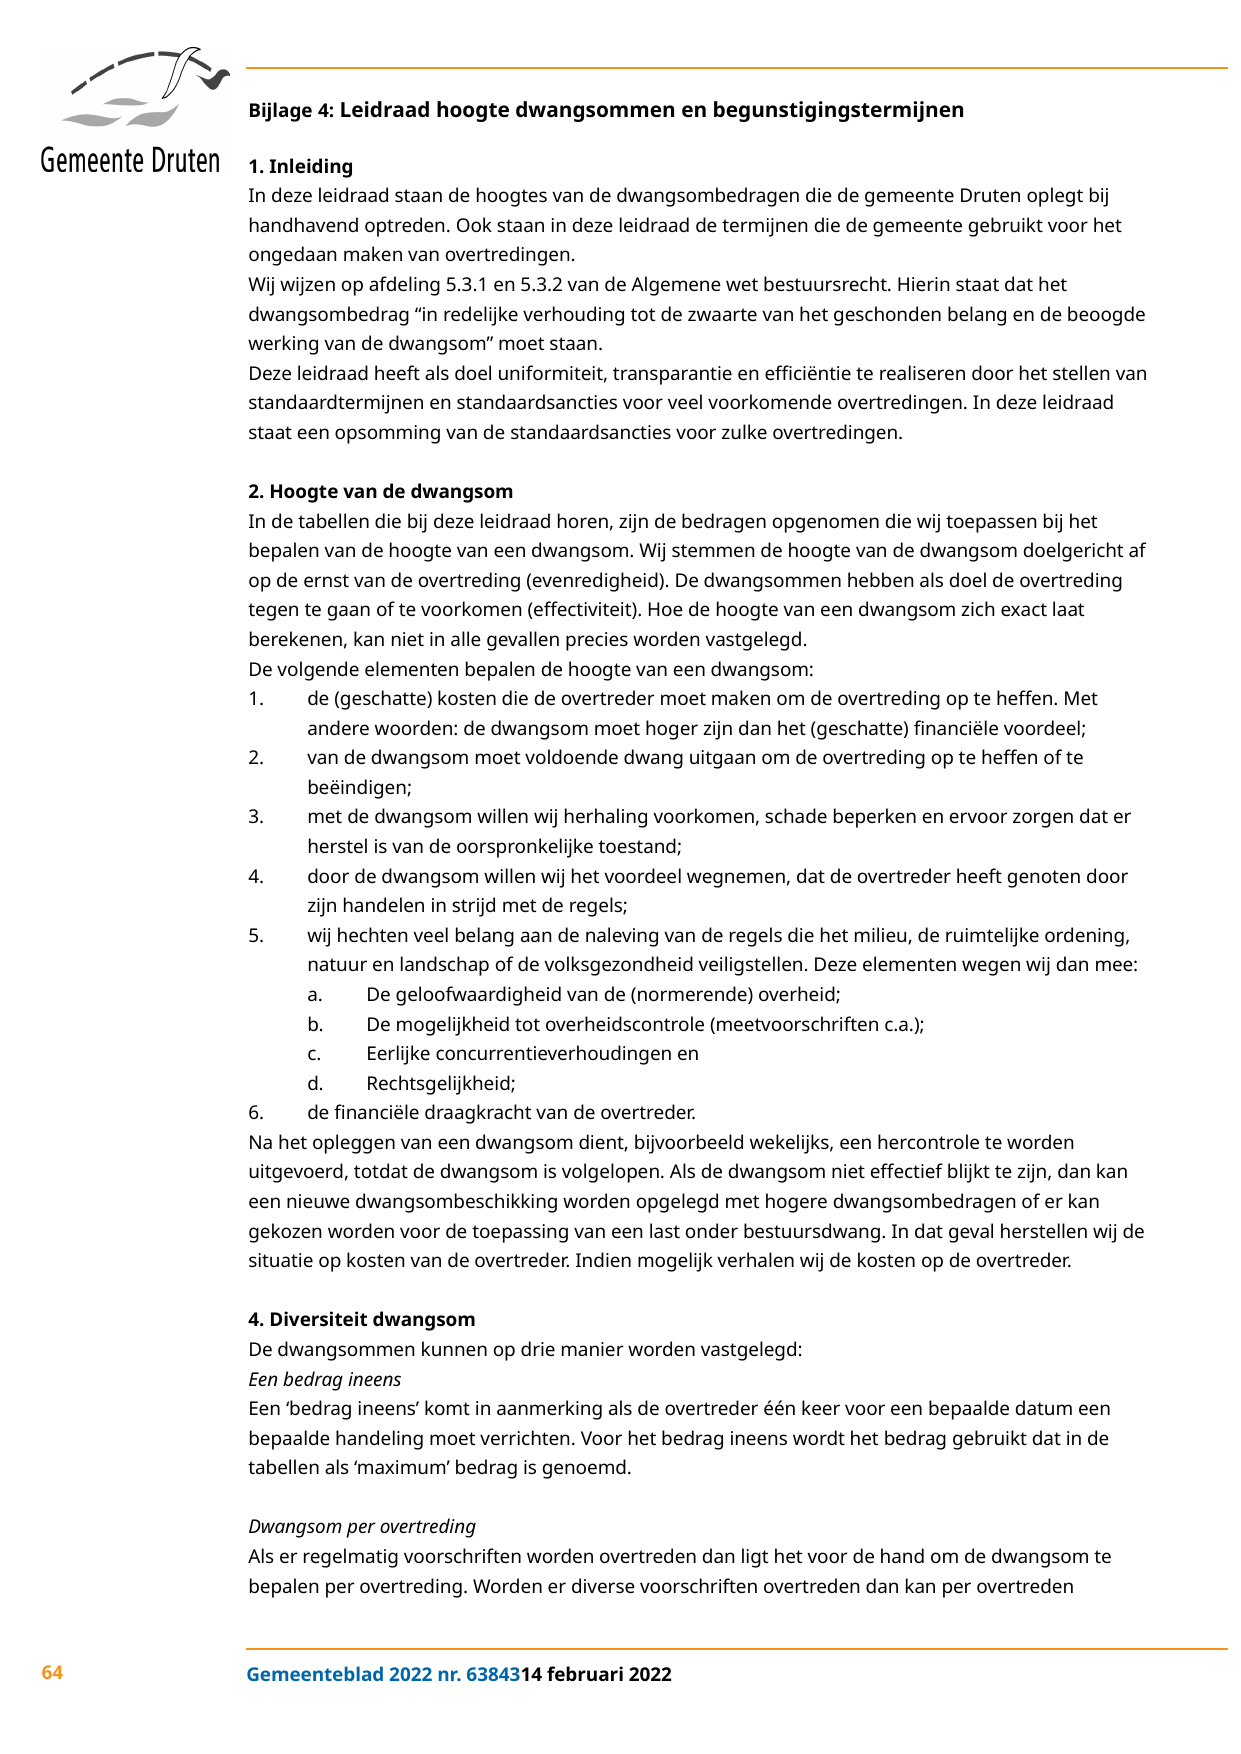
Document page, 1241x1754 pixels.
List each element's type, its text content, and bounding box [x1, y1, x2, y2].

text In deze leidraad staan de hoogtes van de dwangsombedragen die de gemeente Druten oplegt bij handhavend optreden. Ook staan in deze leidraad de termijnen die de gemeente gebruikt voor het ongedaan maken van overtredingen. [248, 182, 1152, 267]
text 1. Inleiding [248, 153, 1152, 179]
list van de dwangsom moet voldoende dwang uitgaan om de overtreding op te heffen of te beëindigen; [248, 744, 1152, 800]
list De geloofwaardigheid van de (normerende) overheid; [307, 981, 1152, 1007]
list Eerlijke concurrentieverhoudingen en [307, 1040, 1152, 1066]
list met de dwangsom willen wij herhaling voorkomen, schade beperken en ervoor zorgen dat er herstel is van de oorspronkelijke toestand; [248, 804, 1152, 859]
text Bijlage 4: Leidraad hoogte dwangsommen en begunstigingstermijnen [248, 95, 1152, 123]
list wij hechten veel belang aan de naleving van de regels die het milieu, de ruimtelijke ordening, natuur en landschap of de volksgezondheid veiligstellen. Deze elementen wegen wij dan mee: [248, 922, 1152, 977]
text De dwangsommen kunnen op drie manier worden vastgelegd: [248, 1336, 1152, 1362]
text Als er regelmatig voorschriften worden overtreden dan ligt het voor de hand om de dwangsom te bepalen per overtreding. Worden er diverse voorschriften overtreden dan kan per overtreden [248, 1543, 1152, 1599]
text 4. Diversiteit dwangsom [248, 1307, 1152, 1332]
text In de tabellen die bij deze leidraad horen, zijn de bedragen opgenomen die wij toepassen bij het bepalen van de hoogte van een dwangsom. Wij stemmen de hoogte van de dwangsom doelgericht af op de ernst van de overtreding (evenredigheid). De dwangsommen hebben als doel de overtreding tegen te gaan of te voorkomen (effectiviteit). Hoe de hoogte van een dwangsom zich exact laat berekenen, kan niet in alle gevallen precies worden vastgelegd. [248, 508, 1152, 652]
list door de dwangsom willen wij het voordeel wegnemen, dat de overtreder heeft genoten door zijn handelen in strijd met de regels; [248, 863, 1152, 918]
list de financiële draagkracht van de overtreder. [248, 1099, 1152, 1125]
list De mogelijkheid tot overheidscontrole (meetvoorschriften c.a.); [307, 1011, 1152, 1037]
text Een ‘bedrag ineens’ komt in aanmerking als de overtreder één keer voor een bepaalde datum een bepaalde handeling moet verrichten. Voor het bedrag ineens wordt het bedrag gebruikt dat in de tabellen als ‘maximum’ bedrag is genoemd. [248, 1395, 1152, 1480]
text De volgende elementen bepalen de hoogte van een dwangsom: [248, 656, 1152, 682]
text Wij wijzen op afdeling 5.3.1 en 5.3.2 van de Algemene wet bestuursrecht. Hierin staat dat het dwangsombedrag “in redelijke verhouding tot de zwaarte van het geschonden belang en de beoogde werking van de dwangsom” moet staan. [248, 271, 1152, 356]
text Na het opleggen van een dwangsom dient, bijvoorbeeld wekelijks, een hercontrole te worden uitgevoerd, totdat de dwangsom is volgelopen. Als de dwangsom niet effectief blijkt te zijn, dan kan een nieuwe dwangsombeschikking worden opgelegd met hogere dwangsombedragen of er kan gekozen worden voor de toepassing van een last onder bestuursdwang. In dat geval herstellen wij de situatie op kosten van de overtreder. Indien mogelijk verhalen wij de kosten op de overtreder. [248, 1129, 1152, 1273]
list de (geschatte) kosten die de overtreder moet maken om de overtreding op te heffen. Met andere woorden: de dwangsom moet hoger zijn dan het (geschatte) financiële voordeel; [248, 685, 1152, 741]
text Een bedrag ineens [248, 1366, 1152, 1392]
picture [41, 47, 231, 172]
text Deze leidraad heeft als doel uniformiteit, transparantie en efficiëntie te realiseren door het stellen van standaardtermijnen en standaardsancties voor veel voorkomende overtredingen. In deze leidraad staat een opsomming van de standaardsancties voor zulke overtredingen. [248, 360, 1152, 445]
text 2. Hoogte van de dwangsom [248, 478, 1152, 504]
list Rechtsgelijkheid; [307, 1070, 1152, 1096]
text Dwangsom per overtreding [248, 1514, 1152, 1539]
